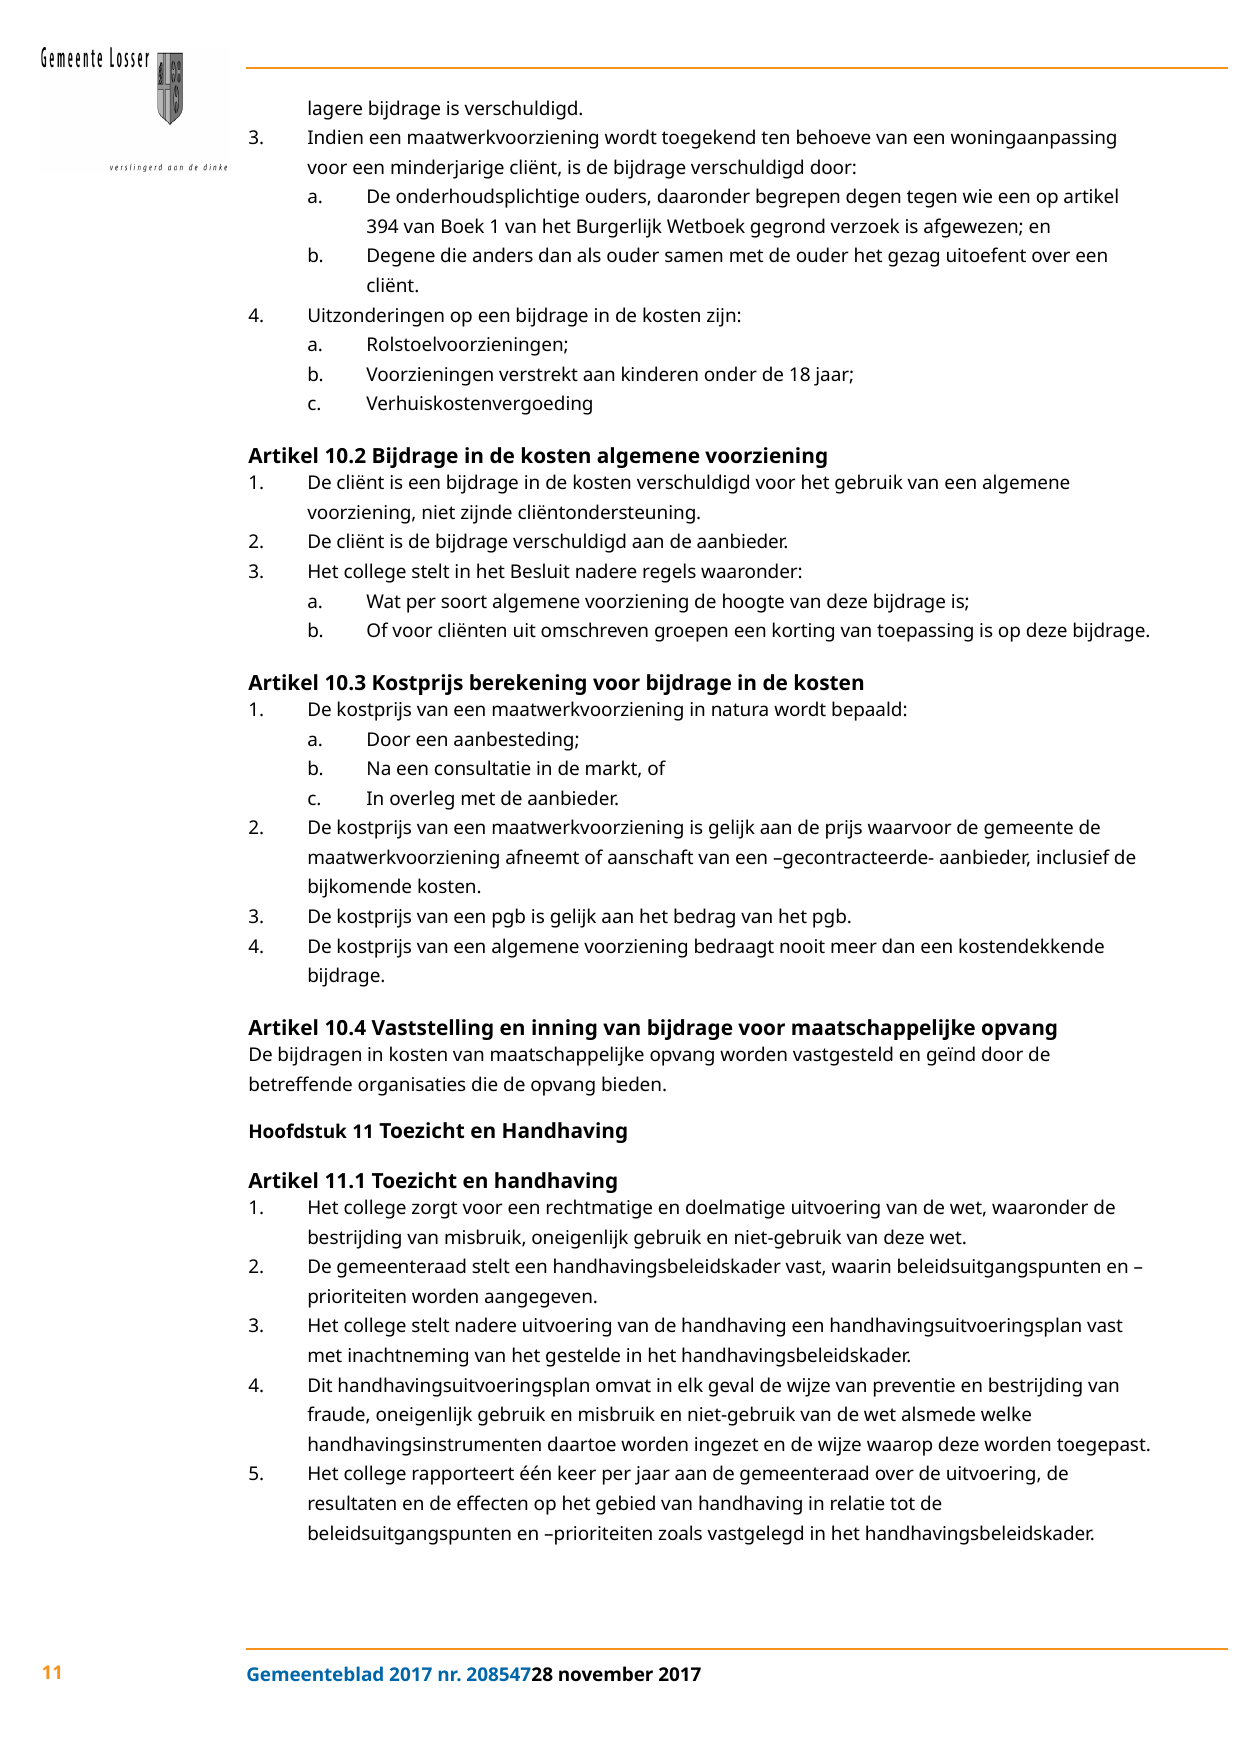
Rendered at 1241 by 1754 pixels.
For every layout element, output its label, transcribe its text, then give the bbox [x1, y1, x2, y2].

list Wat per soort algemene voorziening de hoogte van deze bijdrage is; [307, 588, 1152, 613]
list Uitzonderingen op een bijdrage in de kosten zijn: [248, 302, 1152, 328]
list De onderhoudsplichtige ouders, daaronder begrepen degen tegen wie een op artikel 394 van Boek 1 van het Burgerlijk Wetboek gegrond verzoek is afgewezen; en [307, 183, 1152, 239]
picture [41, 47, 231, 172]
list Rolstoelvoorzieningen; [307, 331, 1152, 357]
list lagere bijdrage is verschuldigd. [248, 95, 1152, 121]
list In overleg met de aanbieder. [307, 785, 1152, 811]
list Na een consultatie in de markt, of [307, 755, 1152, 781]
list Of voor cliënten uit omschreven groepen een korting van toepassing is op deze bijdrage. [307, 617, 1152, 643]
list De kostprijs van een pgb is gelijk aan het bedrag van het pgb. [248, 903, 1152, 929]
list De cliënt is een bijdrage in de kosten verschuldigd voor het gebruik van een algemene voorziening, niet zijnde cliëntondersteuning. [248, 469, 1152, 525]
text Artikel 10.3 Kostprijs berekening voor bijdrage in de kosten [248, 668, 1152, 696]
list Het college zorgt voor een rechtmatige en doelmatige uitvoering van de wet, waaronder de bestrijding van misbruik, oneigenlijk gebruik en niet-gebruik van deze wet. [248, 1194, 1152, 1249]
list Het college stelt nadere uitvoering van de handhaving een handhavingsuitvoeringsplan vast met inachtneming van het gestelde in het handhavingsbeleidskader. [248, 1313, 1152, 1368]
list De kostprijs van een algemene voorziening bedraagt nooit meer dan een kostendekkende bijdrage. [248, 933, 1152, 988]
text Artikel 10.4 Vaststelling en inning van bijdrage voor maatschappelijke opvang [248, 1013, 1152, 1041]
list Dit handhavingsuitvoeringsplan omvat in elk geval de wijze van preventie en bestrijding van fraude, oneigenlijk gebruik en misbruik en niet-gebruik van de wet alsmede welke handhavingsinstrumenten daartoe worden ingezet en de wijze waarop deze worden toegepast. [248, 1372, 1152, 1457]
list De kostprijs van een maatwerkvoorziening is gelijk aan de prijs waarvoor de gemeente de maatwerkvoorziening afneemt of aanschaft van een –gecontracteerde- aanbieder, inclusief de bijkomende kosten. [248, 814, 1152, 899]
list De kostprijs van een maatwerkvoorziening in natura wordt bepaald: [248, 696, 1152, 722]
list Degene die anders dan als ouder samen met de ouder het gezag uitoefent over een cliënt. [307, 243, 1152, 298]
list Verhuiskostenvergoeding [307, 391, 1152, 416]
list Indien een maatwerkvoorziening wordt toegekend ten behoeve van een woningaanpassing voor een minderjarige cliënt, is de bijdrage verschuldigd door: [248, 124, 1152, 180]
list Het college rapporteert één keer per jaar aan de gemeenteraad over de uitvoering, de resultaten en de effecten op het gebied van handhaving in relatie tot de beleidsuitgangspunten en –prioriteiten zoals vastgelegd in het handhavingsbeleidskader. [248, 1461, 1152, 1545]
list De cliënt is de bijdrage verschuldigd aan de aanbieder. [248, 529, 1152, 554]
text Artikel 11.1 Toezicht en handhaving [248, 1166, 1152, 1194]
list Door een aanbesteding; [307, 726, 1152, 752]
text Hoofdstuk 11 Toezicht en Handhaving [248, 1117, 1152, 1145]
list Het college stelt in het Besluit nadere regels waaronder: [248, 558, 1152, 584]
text Artikel 10.2 Bijdrage in de kosten algemene voorziening [248, 441, 1152, 469]
list Voorzieningen verstrekt aan kinderen onder de 18 jaar; [307, 361, 1152, 387]
list De gemeenteraad stelt een handhavingsbeleidskader vast, waarin beleidsuitgangspunten en –prioriteiten worden aangegeven. [248, 1253, 1152, 1309]
text De bijdragen in kosten van maatschappelijke opvang worden vastgesteld en geïnd door de betreffende organisaties die de opvang bieden. [248, 1041, 1152, 1097]
